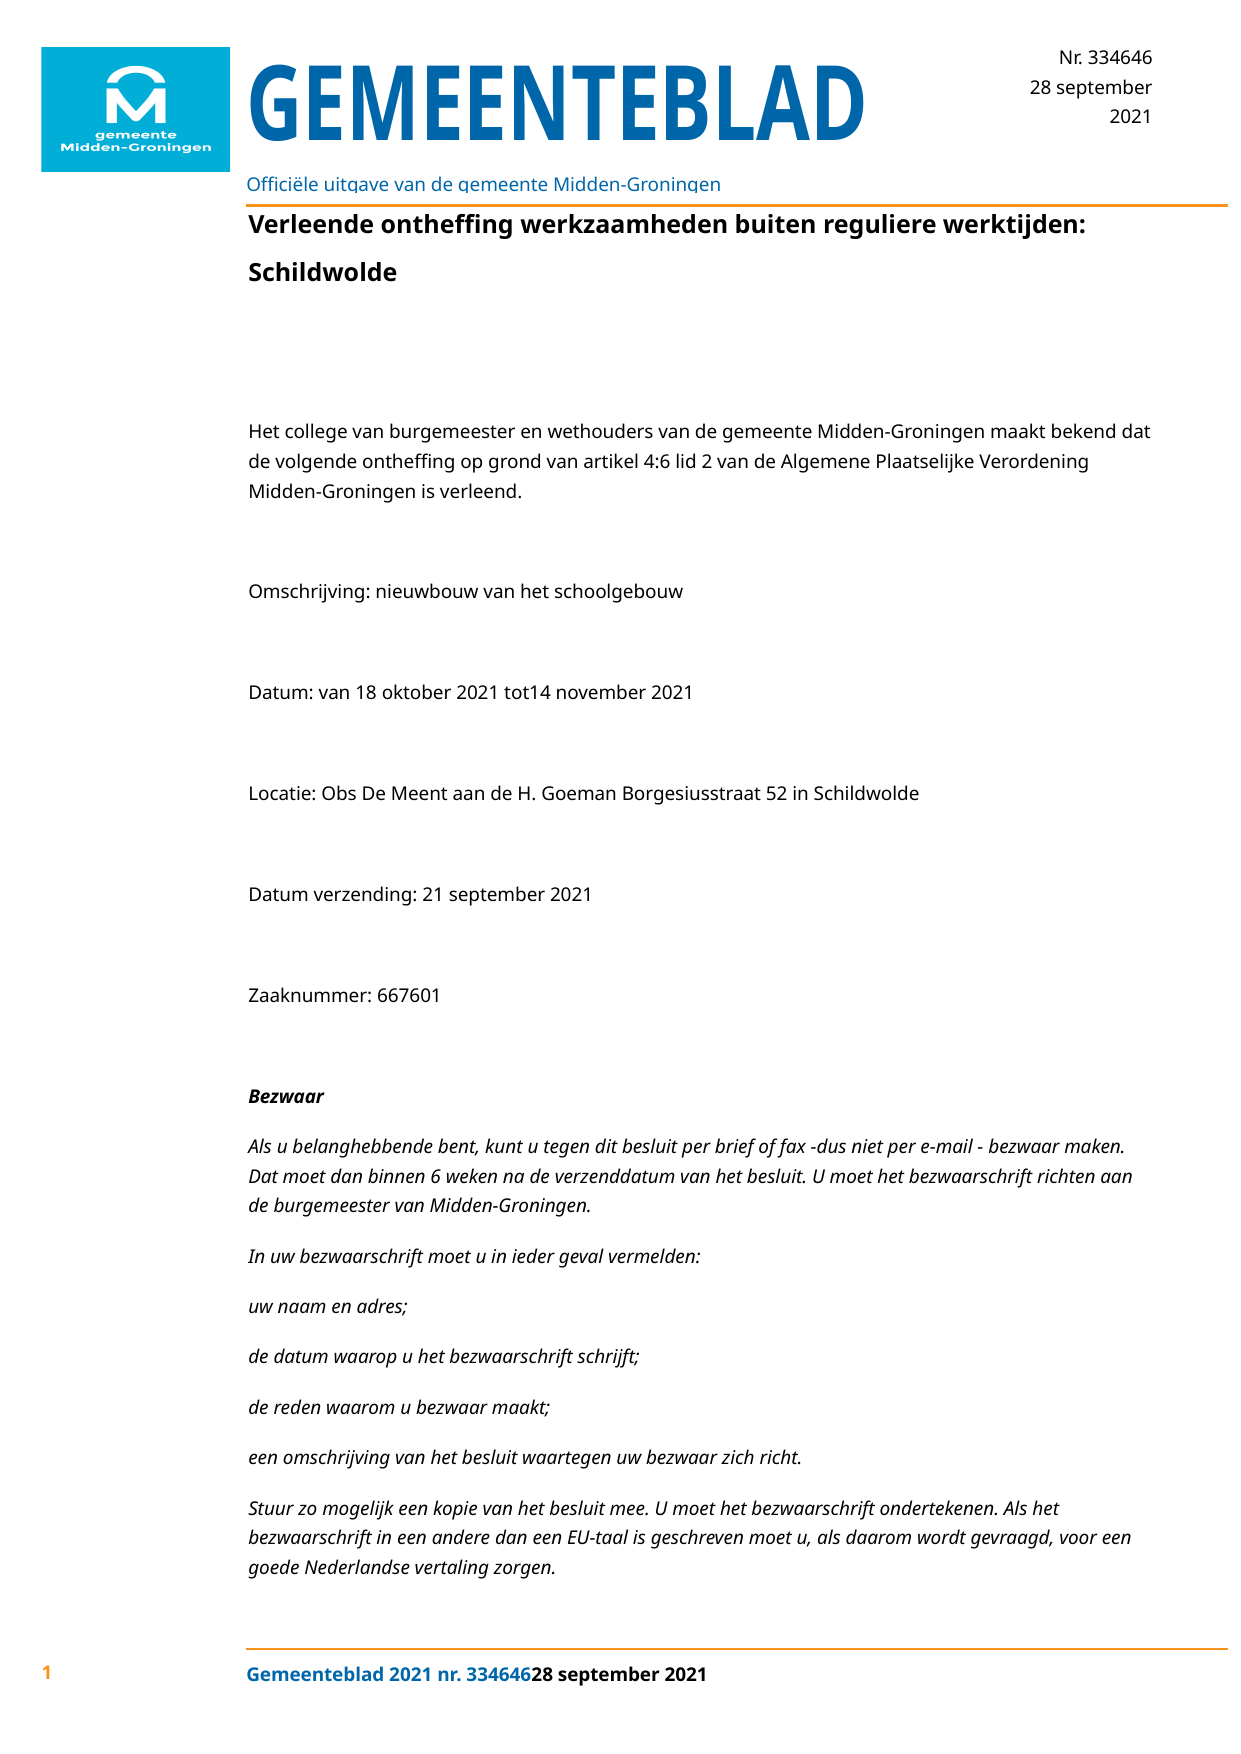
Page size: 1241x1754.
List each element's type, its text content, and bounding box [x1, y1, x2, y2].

text Stuur zo mogelijk een kopie van het besluit mee. U moet het bezwaarschrift ondertekenen. Als het bezwaarschrift in een andere dan een EU-taal is geschreven moet u, als daarom wordt gevraagd, voor een goede Nederlandse vertaling zorgen. [248, 1495, 1152, 1580]
text de datum waarop u het bezwaarschrift schrijft; [248, 1344, 1152, 1369]
text de reden waarom u bezwaar maakt; [248, 1394, 1152, 1420]
text Omschrijving: nieuwbouw van het schoolgebouw [248, 579, 1152, 604]
text In uw bezwaarschrift moet u in ieder geval vermelden: [248, 1243, 1152, 1269]
text Verleende ontheffing werkzaamheden buiten reguliere werktijden: Schildwolde [248, 207, 1152, 288]
text Bezwaar [248, 1083, 1152, 1109]
picture [184, 146, 190, 153]
text Datum: van 18 oktober 2021 tot14 november 2021 [248, 679, 1152, 705]
text Locatie: Obs De Meent aan de H. Goeman Borgesiusstraat 52 in Schildwolde [248, 780, 1152, 806]
text een omschrijving van het besluit waartegen uw bezwaar zich richt. [248, 1444, 1152, 1470]
text Zaaknummer: 667601 [248, 982, 1152, 1008]
text Als u belanghebbende bent, kunt u tegen dit besluit per brief of fax -dus niet per e-mail - bezwaar maken. Dat moet dan binnen 6 weken na de verzenddatum van het besluit. U moet het bezwaarschrift richten aan de burgemeester van Midden-Groningen. [248, 1133, 1152, 1218]
picture [107, 89, 165, 122]
picture [108, 66, 164, 82]
text Het college van burgemeester en wethouders van de gemeente Midden-Groningen maakt bekend dat de volgende ontheffing op grond van artikel 4:6 lid 2 van de Algemene Plaatselijke Verordening Midden-Groningen is verleend. [248, 419, 1152, 504]
text Datum verzending: 21 september 2021 [248, 881, 1152, 907]
text uw naam en adres; [248, 1293, 1152, 1319]
